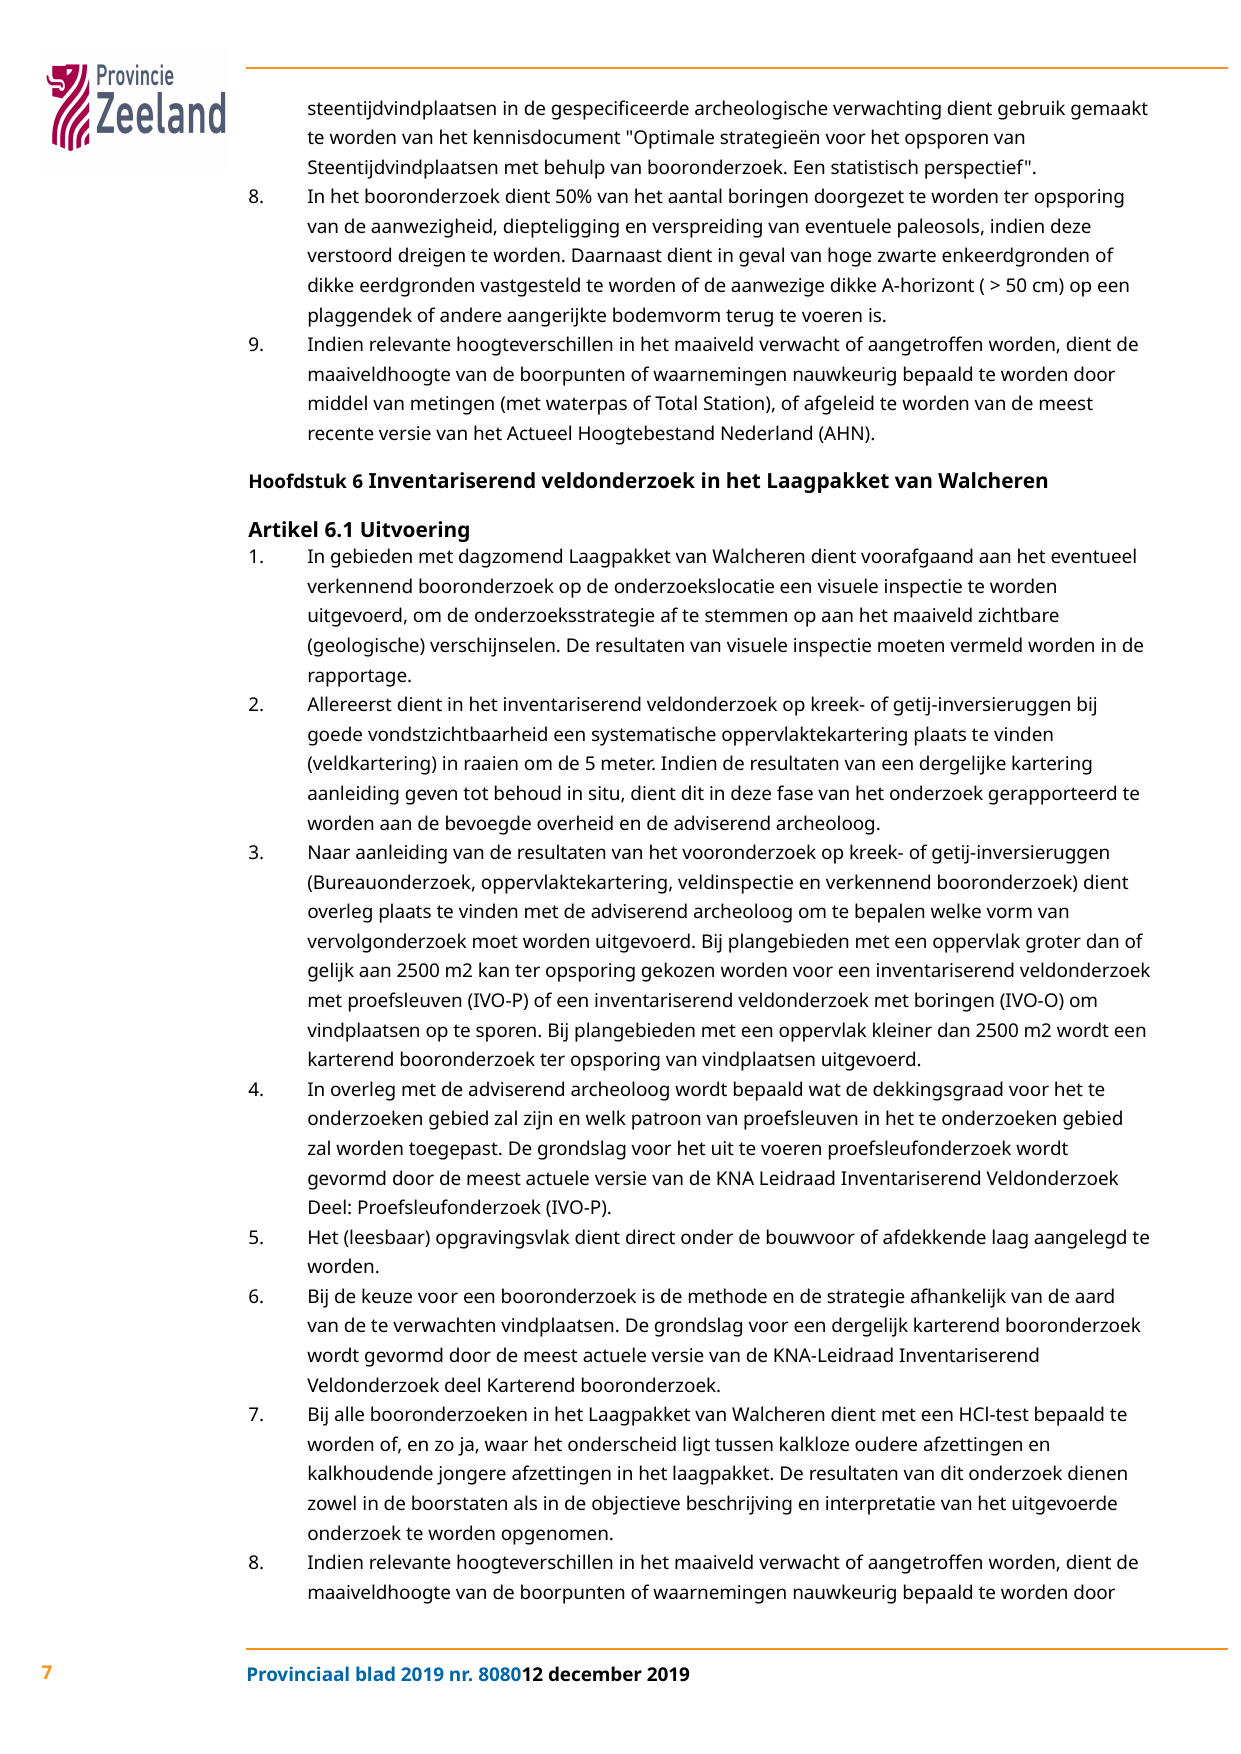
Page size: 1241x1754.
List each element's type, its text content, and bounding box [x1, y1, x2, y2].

list Indien relevante hoogteverschillen in het maaiveld verwacht of aangetroffen worden, dient de maaiveldhoogte van de boorpunten of waarnemingen nauwkeurig bepaald te worden door [248, 1549, 1152, 1605]
list Indien relevante hoogteverschillen in het maaiveld verwacht of aangetroffen worden, dient de maaiveldhoogte van de boorpunten of waarnemingen nauwkeurig bepaald te worden door middel van metingen (met waterpas of Total Station), of afgeleid te worden van de meest recente versie van het Actueel Hoogtebestand Nederland (AHN). [248, 331, 1152, 446]
picture [41, 47, 231, 172]
list Bij alle booronderzoeken in het Laagpakket van Walcheren dient met een HCl-test bepaald te worden of, en zo ja, waar het onderscheid ligt tussen kalkloze oudere afzettingen en kalkhoudende jongere afzettingen in het laagpakket. De resultaten van dit onderzoek dienen zowel in de boorstaten als in de objectieve beschrijving en interpretatie van het uitgevoerde onderzoek te worden opgenomen. [248, 1401, 1152, 1546]
list In overleg met de adviserend archeoloog wordt bepaald wat de dekkingsgraad voor het te onderzoeken gebied zal zijn en welk patroon van proefsleuven in het te onderzoeken gebied zal worden toegepast. De grondslag voor het uit te voeren proefsleufonderzoek wordt gevormd door de meest actuele versie van de KNA Leidraad Inventariserend Veldonderzoek Deel: Proefsleufonderzoek (IVO-P). [248, 1076, 1152, 1220]
list steentijdvindplaatsen in de gespecificeerde archeologische verwachting dient gebruik gemaakt te worden van het kennisdocument "Optimale strategieën voor het opsporen van Steentijdvindplaatsen met behulp van booronderzoek. Een statistisch perspectief". [248, 95, 1152, 180]
list Bij de keuze voor een booronderzoek is de methode en de strategie afhankelijk van de aard van de te verwachten vindplaatsen. De grondslag voor een dergelijk karterend booronderzoek wordt gevormd door de meest actuele versie van de KNA-Leidraad Inventariserend Veldonderzoek deel Karterend booronderzoek. [248, 1283, 1152, 1398]
list In gebieden met dagzomend Laagpakket van Walcheren dient voorafgaand aan het eventueel verkennend booronderzoek op de onderzoekslocatie een visuele inspectie te worden uitgevoerd, om de onderzoeksstrategie af te stemmen op aan het maaiveld zichtbare (geologische) verschijnselen. De resultaten van visuele inspectie moeten vermeld worden in de rapportage. [248, 543, 1152, 688]
list Allereerst dient in het inventariserend veldonderzoek op kreek- of getij-inversieruggen bij goede vondstzichtbaarheid een systematische oppervlaktekartering plaats te vinden (veldkartering) in raaien om de 5 meter. Indien de resultaten van een dergelijke kartering aanleiding geven tot behoud in situ, dient dit in deze fase van het onderzoek gerapporteerd te worden aan de bevoegde overheid en de adviserend archeoloog. [248, 691, 1152, 836]
text Hoofdstuk 6 Inventariserend veldonderzoek in het Laagpakket van Walcheren [248, 466, 1152, 494]
list Het (leesbaar) opgravingsvlak dient direct onder de bouwvoor of afdekkende laag aangelegd te worden. [248, 1224, 1152, 1279]
list Naar aanleiding van de resultaten van het vooronderzoek op kreek- of getij-inversieruggen (Bureauonderzoek, oppervlaktekartering, veldinspectie en verkennend booronderzoek) dient overleg plaats te vinden met de adviserend archeoloog om te bepalen welke vorm van vervolgonderzoek moet worden uitgevoerd. Bij plangebieden met een oppervlak groter dan of gelijk aan 2500 m2 kan ter opsporing gekozen worden voor een inventariserend veldonderzoek met proefsleuven (IVO-P) of een inventariserend veldonderzoek met boringen (IVO-O) om vindplaatsen op te sporen. Bij plangebieden met een oppervlak kleiner dan 2500 m2 wordt een karterend booronderzoek ter opsporing van vindplaatsen uitgevoerd. [248, 839, 1152, 1072]
list In het booronderzoek dient 50% van het aantal boringen doorgezet te worden ter opsporing van de aanwezigheid, diepteligging en verspreiding van eventuele paleosols, indien deze verstoord dreigen te worden. Daarnaast dient in geval van hoge zwarte enkeerdgronden of dikke eerdgronden vastgesteld te worden of de aanwezige dikke A-horizont ( > 50 cm) op een plaggendek of andere aangerijkte bodemvorm terug te voeren is. [248, 183, 1152, 328]
text Artikel 6.1 Uitvoering [248, 515, 1152, 543]
